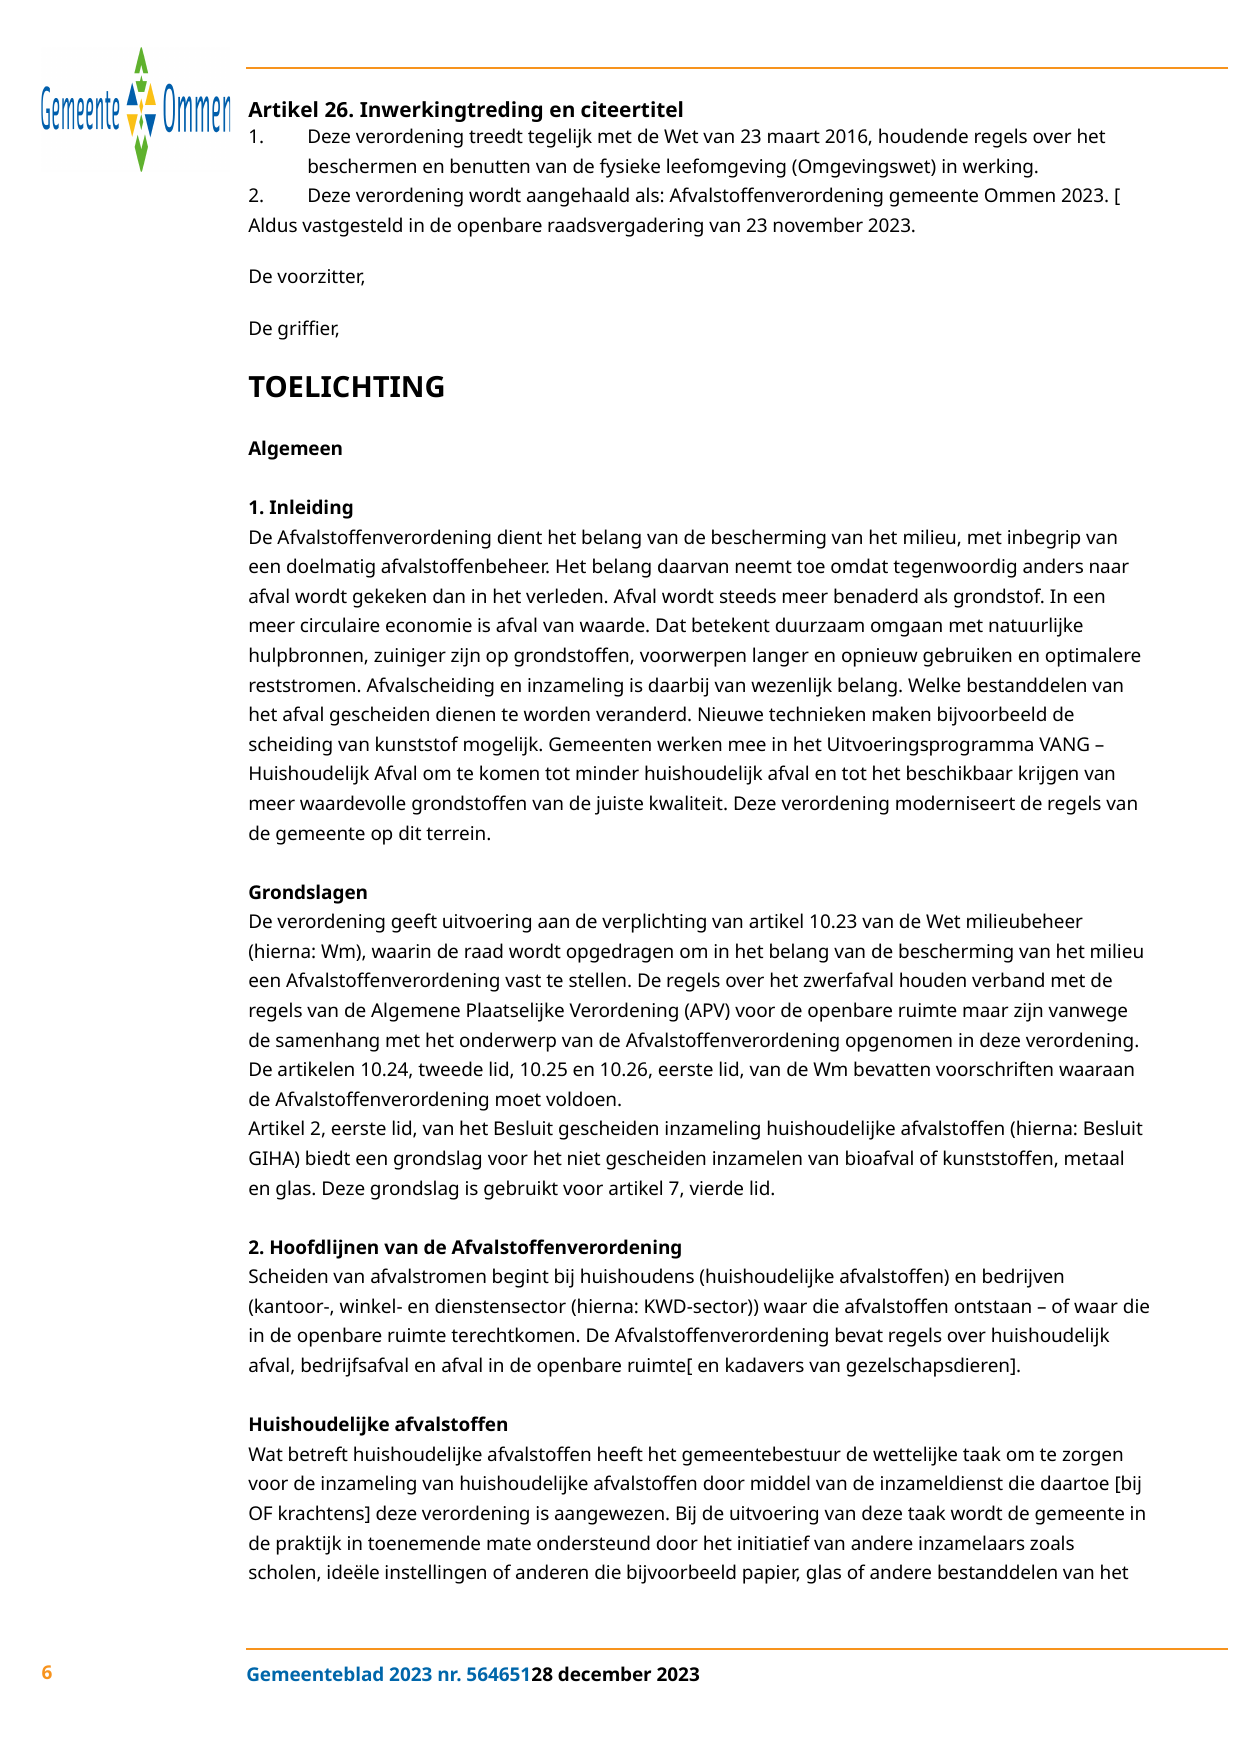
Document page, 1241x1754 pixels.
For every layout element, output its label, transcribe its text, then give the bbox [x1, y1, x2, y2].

text Artikel 2, eerste lid, van het Besluit gescheiden inzameling huishoudelijke afvalstoffen (hierna: Besluit GIHA) biedt een grondslag voor het niet gescheiden inzamelen van bioafval of kunststoffen, metaal en glas. Deze grondslag is gebruikt voor artikel 7, vierde lid. [248, 1116, 1152, 1201]
text 2. Hoofdlijnen van de Afvalstoffenverordening [248, 1234, 1152, 1260]
list Deze verordening wordt aangehaald als: Afvalstoffenverordening gemeente Ommen 2023. [ [248, 182, 1152, 208]
text 1. Inleiding [248, 494, 1152, 520]
text Scheiden van afvalstromen begint bij huishoudens (huishoudelijke afvalstoffen) en bedrijven (kantoor-, winkel- en dienstensector (hierna: KWD-sector)) waar die afvalstoffen ontstaan – of waar die in de openbare ruimte terechtkomen. De Afvalstoffenverordening bevat regels over huishoudelijk afval, bedrijfsafval en afval in de openbare ruimte[ en kadavers van gezelschapsdieren]. [248, 1263, 1152, 1378]
text Artikel 26. Inwerkingtreding en citeertitel [248, 95, 1152, 123]
picture [41, 47, 231, 172]
text De Afvalstoffenverordening dient het belang van de bescherming van het milieu, met inbegrip van een doelmatig afvalstoffenbeheer. Het belang daarvan neemt toe omdat tegenwoordig anders naar afval wordt gekeken dan in het verleden. Afval wordt steeds meer benaderd als grondstof. In een meer circulaire economie is afval van waarde. Dat betekent duurzaam omgaan met natuurlijke hulpbronnen, zuiniger zijn op grondstoffen, voorwerpen langer en opnieuw gebruiken en optimalere reststromen. Afvalscheiding en inzameling is daarbij van wezenlijk belang. Welke bestanddelen van het afval gescheiden dienen te worden veranderd. Nieuwe technieken maken bijvoorbeeld de scheiding van kunststof mogelijk. Gemeenten werken mee in het Uitvoeringsprogramma VANG – Huishoudelijk Afval om te komen tot minder huishoudelijk afval en tot het beschikbaar krijgen van meer waardevolle grondstoffen van de juiste kwaliteit. Deze verordening moderniseert de regels van de gemeente op dit terrein. [248, 524, 1152, 846]
text Aldus vastgesteld in de openbare raadsvergadering van 23 november 2023. [248, 212, 1152, 238]
text De griffier, [248, 315, 1152, 341]
text Grondslagen [248, 879, 1152, 905]
text De voorzitter, [248, 263, 1152, 289]
list Deze verordening treedt tegelijk met de Wet van 23 maart 2016, houdende regels over het beschermen en benutten van de fysieke leefomgeving (Omgevingswet) in werking. [248, 123, 1152, 178]
text Wat betreft huishoudelijke afvalstoffen heeft het gemeentebestuur de wettelijke taak om te zorgen voor de inzameling van huishoudelijke afvalstoffen door middel van de inzameldienst die daartoe [bij OF krachtens] deze verordening is aangewezen. Bij de uitvoering van deze taak wordt de gemeente in de praktijk in toenemende mate ondersteund door het initiatief van andere inzamelaars zoals scholen, ideële instellingen of anderen die bijvoorbeeld papier, glas of andere bestanddelen van het [248, 1441, 1152, 1585]
text Huishoudelijke afvalstoffen [248, 1411, 1152, 1437]
text TOELICHTING [248, 366, 1152, 406]
text Algemeen [248, 435, 1152, 461]
text De verordening geeft uitvoering aan de verplichting van artikel 10.23 van de Wet milieubeheer (hierna: Wm), waarin de raad wordt opgedragen om in het belang van de bescherming van het milieu een Afvalstoffenverordening vast te stellen. De regels over het zwerfafval houden verband met de regels van de Algemene Plaatselijke Verordening (APV) voor de openbare ruimte maar zijn vanwege de samenhang met het onderwerp van de Afvalstoffenverordening opgenomen in deze verordening. De artikelen 10.24, tweede lid, 10.25 en 10.26, eerste lid, van de Wm bevatten voorschriften waaraan de Afvalstoffenverordening moet voldoen. [248, 908, 1152, 1112]
